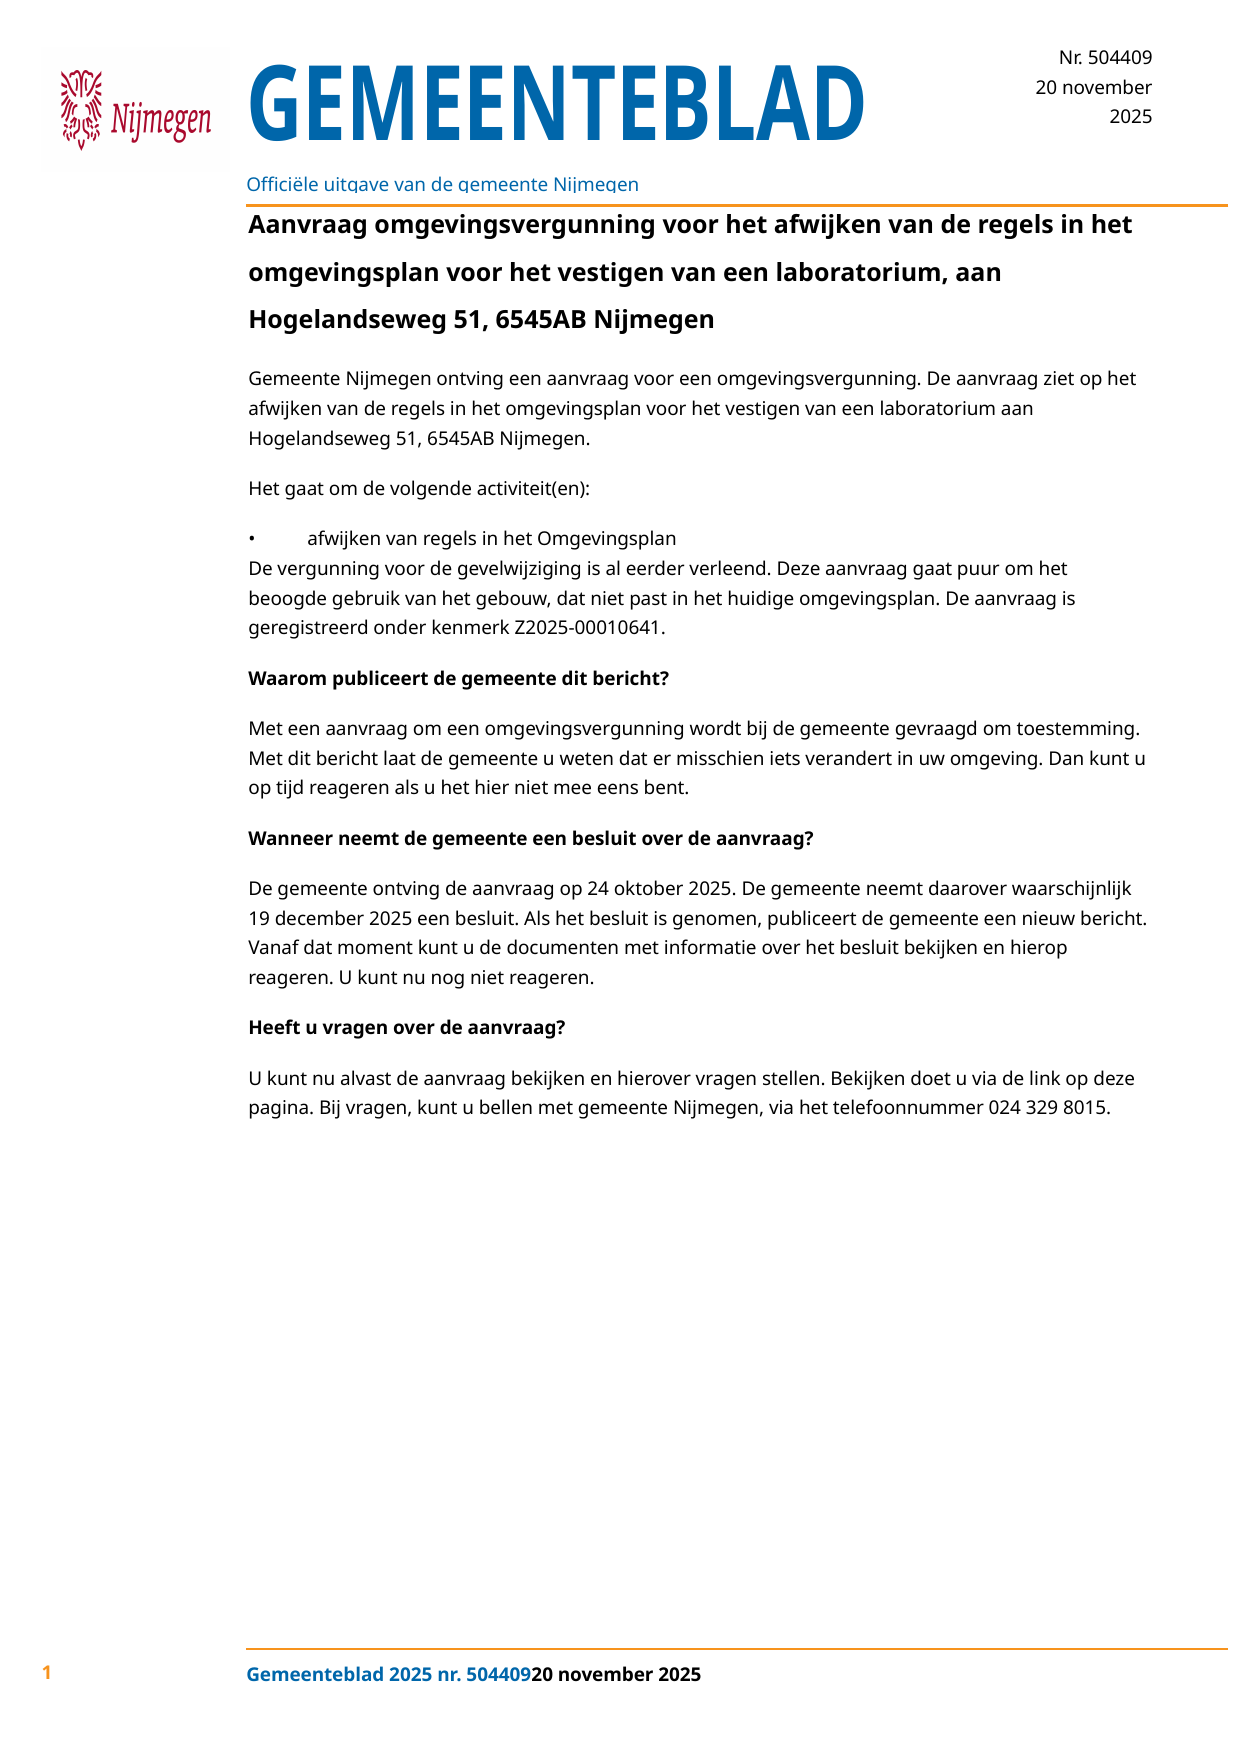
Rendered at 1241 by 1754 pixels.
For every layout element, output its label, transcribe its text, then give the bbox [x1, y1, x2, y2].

text De vergunning voor de gevelwijziging is al eerder verleend. Deze aanvraag gaat puur om het beoogde gebruik van het gebouw, dat niet past in het huidige omgevingsplan. De aanvraag is geregistreerd onder kenmerk Z2025-00010641. [248, 555, 1152, 640]
text Gemeente Nijmegen ontving een aanvraag voor een omgevingsvergunning. De aanvraag ziet op het afwijken van de regels in het omgevingsplan voor het vestigen van een laboratorium aan Hogelandseweg 51, 6545AB Nijmegen. [248, 366, 1152, 450]
list afwijken van regels in het Omgevingsplan [248, 526, 1152, 551]
text Wanneer neemt de gemeente een besluit over de aanvraag? [248, 825, 1152, 850]
text U kunt nu alvast de aanvraag bekijken en hierover vragen stellen. Bekijken doet u via de link op deze pagina. Bij vragen, kunt u bellen met gemeente Nijmegen, via het telefoonnummer 024 329 8015. [248, 1065, 1152, 1120]
text Waarom publiceert de gemeente dit bericht? [248, 665, 1152, 690]
picture [41, 47, 231, 172]
text Het gaat om de volgende activiteit(en): [248, 475, 1152, 501]
text Aanvraag omgevingsvergunning voor het afwijken van de regels in het omgevingsplan voor het vestigen van een laboratorium, aan Hogelandseweg 51, 6545AB Nijmegen [248, 207, 1152, 336]
text De gemeente ontving de aanvraag op 24 oktober 2025. De gemeente neemt daarover waarschijnlijk 19 december 2025 een besluit. Als het besluit is genomen, publiceert de gemeente een nieuw bericht. Vanaf dat moment kunt u de documenten met informatie over het besluit bekijken en hierop reageren. U kunt nu nog niet reageren. [248, 875, 1152, 989]
text Heeft u vragen over de aanvraag? [248, 1014, 1152, 1040]
text Met een aanvraag om een omgevingsvergunning wordt bij de gemeente gevraagd om toestemming. Met dit bericht laat de gemeente u weten dat er misschien iets verandert in uw omgeving. Dan kunt u op tijd reageren als u het hier niet mee eens bent. [248, 715, 1152, 800]
